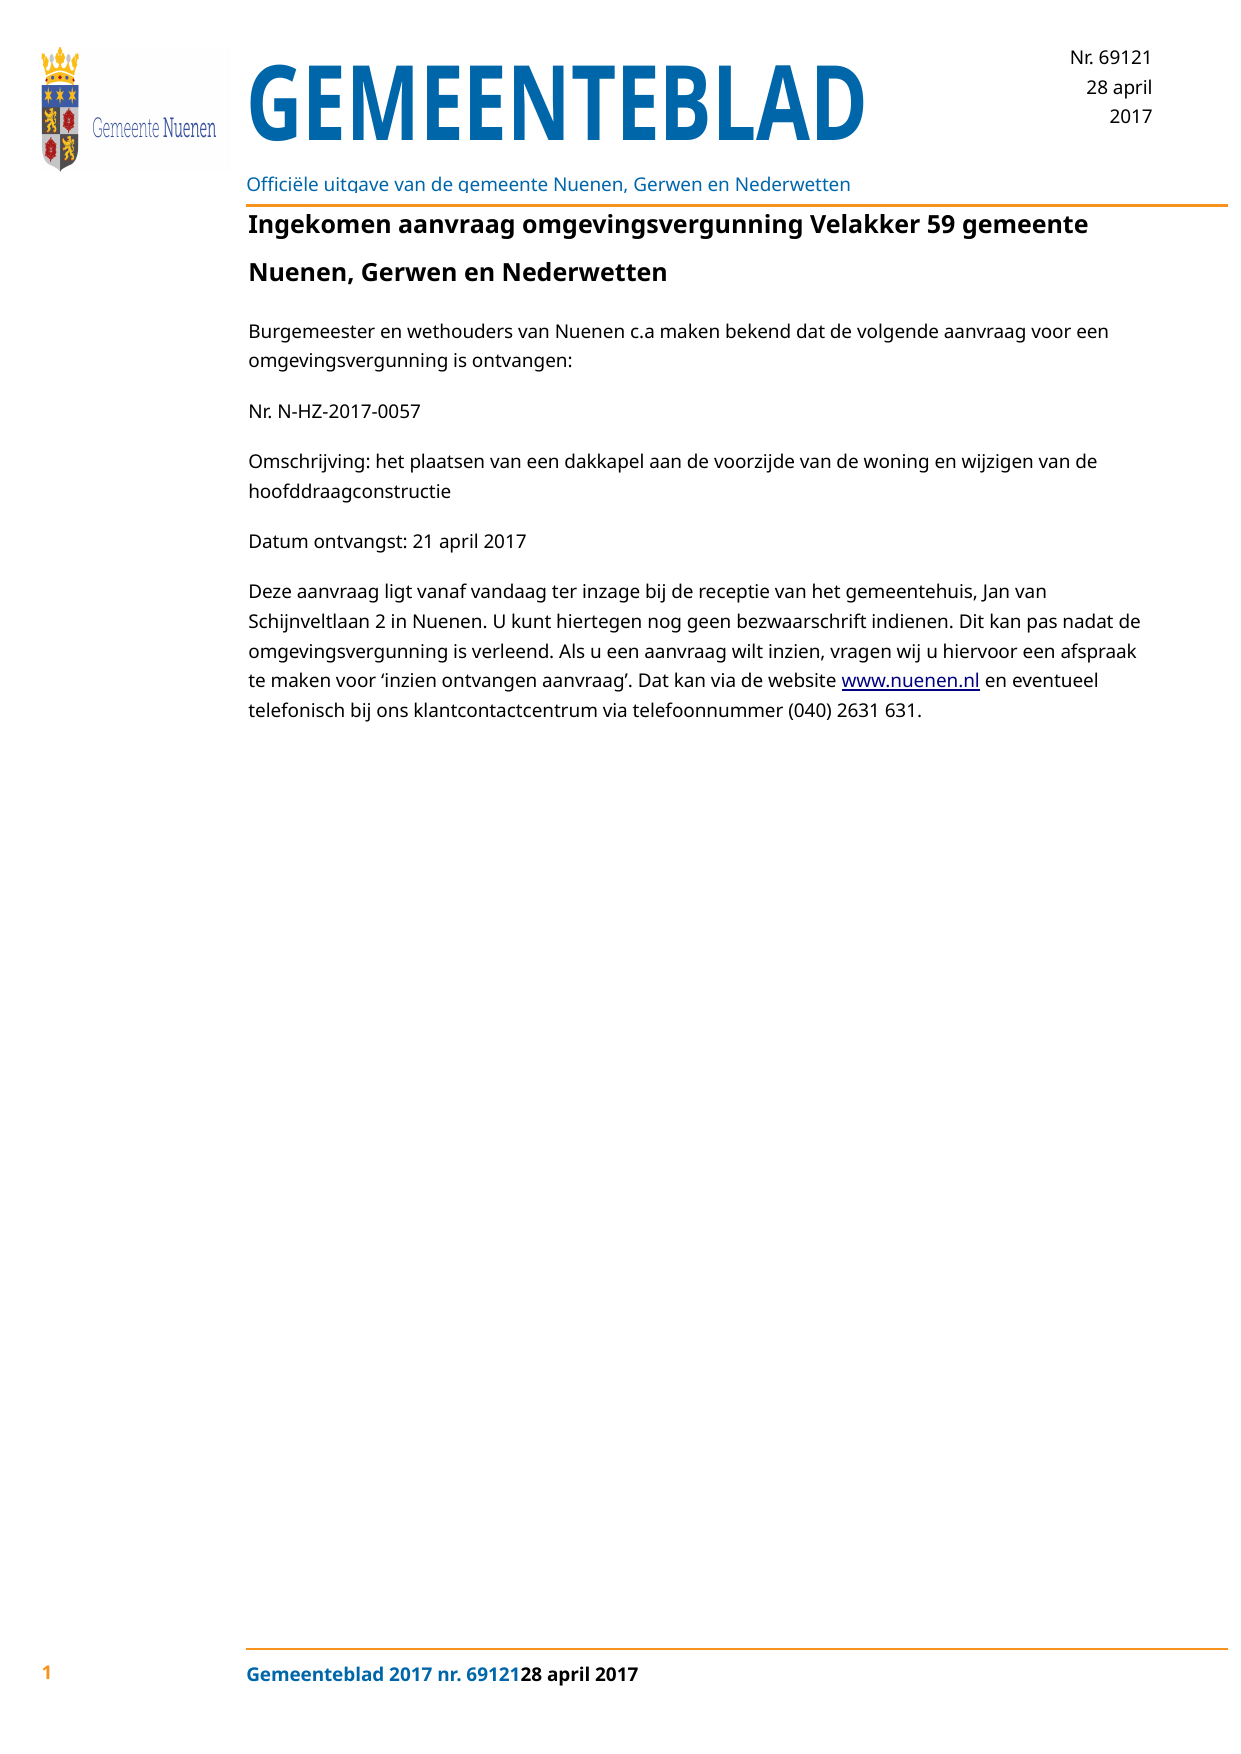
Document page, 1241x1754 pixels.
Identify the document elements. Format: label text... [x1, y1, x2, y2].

text Ingekomen aanvraag omgevingsvergunning Velakker 59 gemeente Nuenen, Gerwen en Nederwetten [248, 207, 1152, 288]
picture [41, 47, 231, 172]
text Deze aanvraag ligt vanaf vandaag ter inzage bij de receptie van het gemeentehuis, Jan van Schijnveltlaan 2 in Nuenen. U kunt hiertegen nog geen bezwaarschrift indienen. Dit kan pas nadat de omgevingsvergunning is verleend. Als u een aanvraag wilt inzien, vragen wij u hiervoor een afspraak te maken voor ‘inzien ontvangen aanvraag’. Dat kan via de website www.nuenen.nl en eventueel telefonisch bij ons klantcontactcentrum via telefoonnummer (040) 2631 631. [248, 579, 1152, 723]
text Nr. N-HZ-2017-0057 [248, 398, 1152, 424]
text Burgemeester en wethouders van Nuenen c.a maken bekend dat de volgende aanvraag voor een omgevingsvergunning is ontvangen: [248, 318, 1152, 373]
text Datum ontvangst: 21 april 2017 [248, 528, 1152, 554]
text Omschrijving: het plaatsen van een dakkapel aan de voorzijde van de woning en wijzigen van de hoofddraagconstructie [248, 448, 1152, 504]
